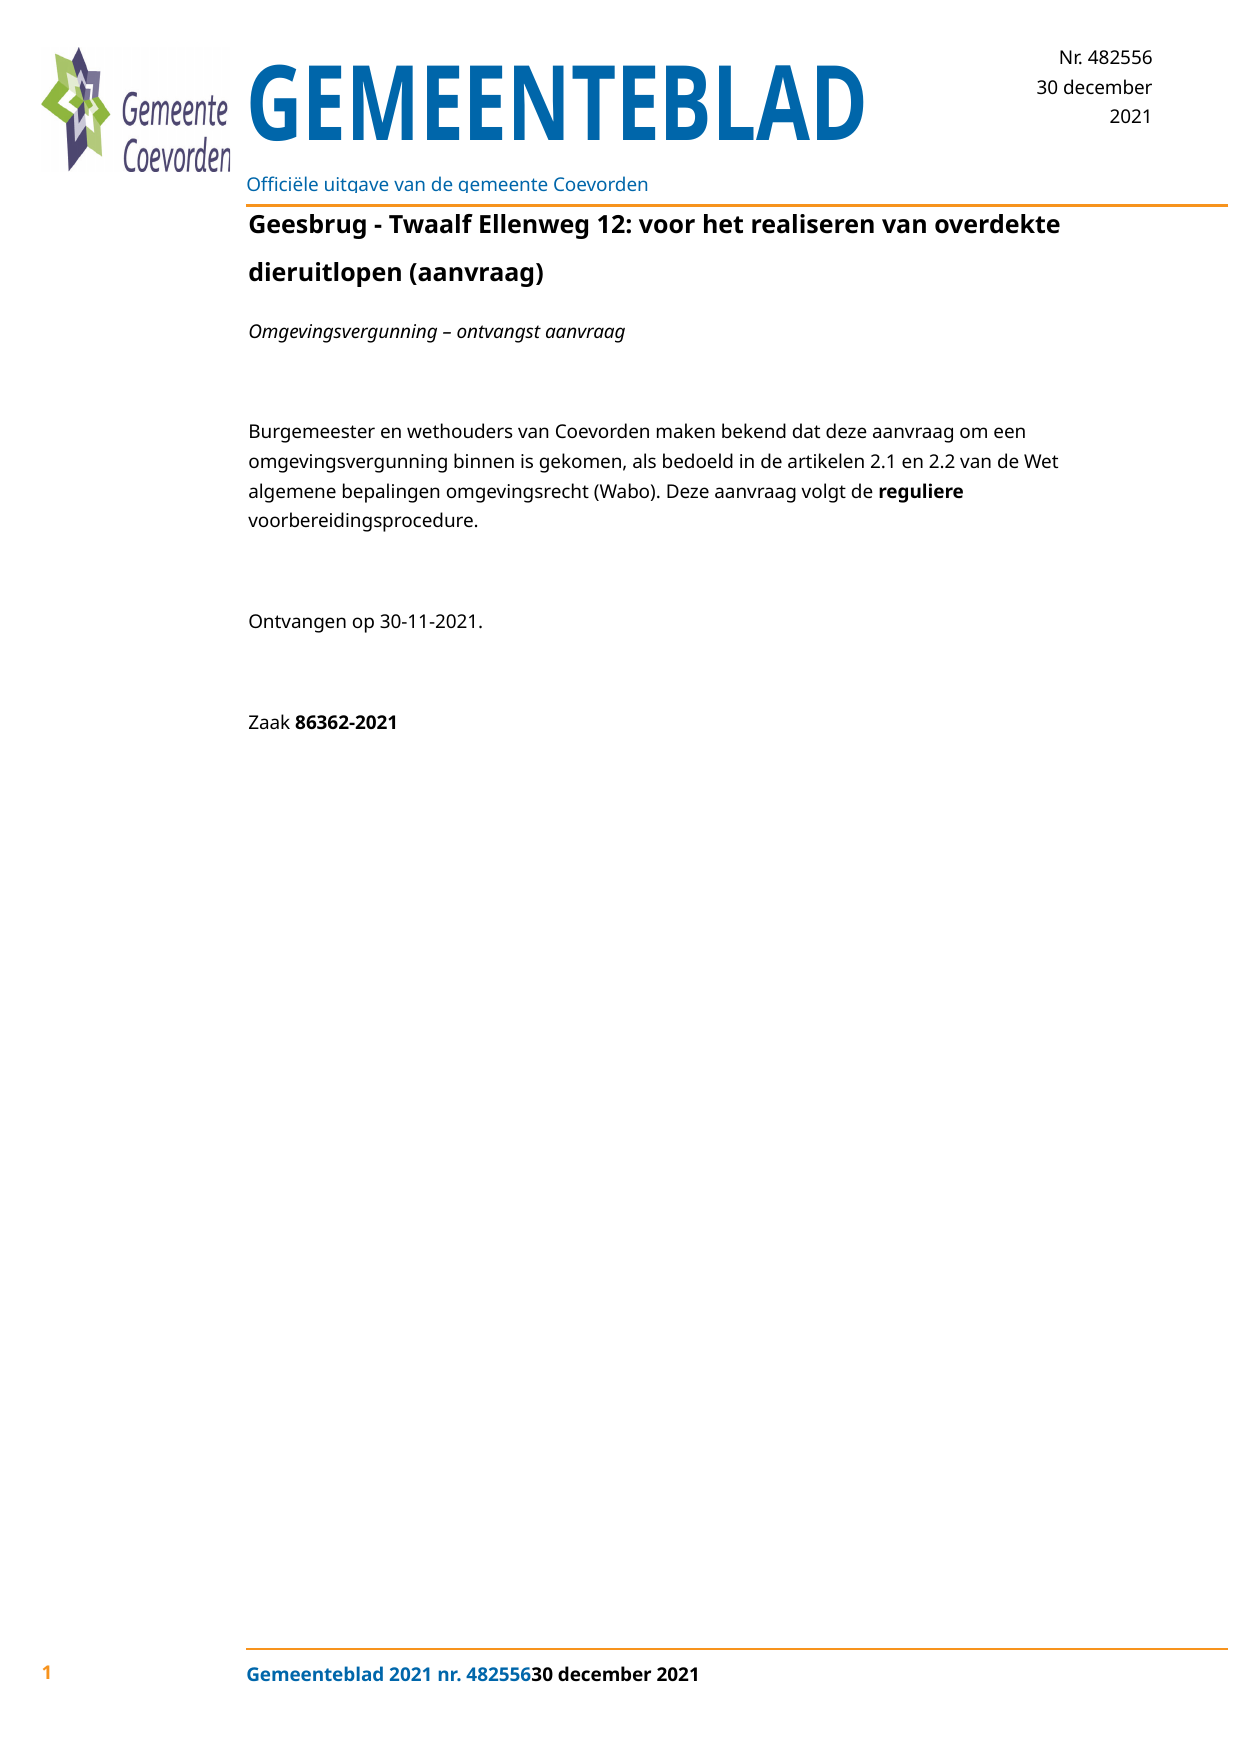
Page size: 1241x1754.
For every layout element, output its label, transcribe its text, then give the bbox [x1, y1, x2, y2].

text Geesbrug - Twaalf Ellenweg 12: voor het realiseren van overdekte dieruitlopen (aanvraag) [248, 207, 1152, 288]
picture [41, 47, 231, 172]
text Burgemeester en wethouders van Coevorden maken bekend dat deze aanvraag om een omgevingsvergunning binnen is gekomen, als bedoeld in de artikelen 2.1 en 2.2 van de Wet algemene bepalingen omgevingsrecht (Wabo). Deze aanvraag volgt de reguliere voorbereidingsprocedure. [248, 419, 1152, 533]
text Ontvangen op 30-11-2021. [248, 608, 1152, 634]
text Omgevingsvergunning – ontvangst aanvraag [248, 318, 1152, 344]
text Zaak 86362-2021 [248, 709, 1152, 735]
